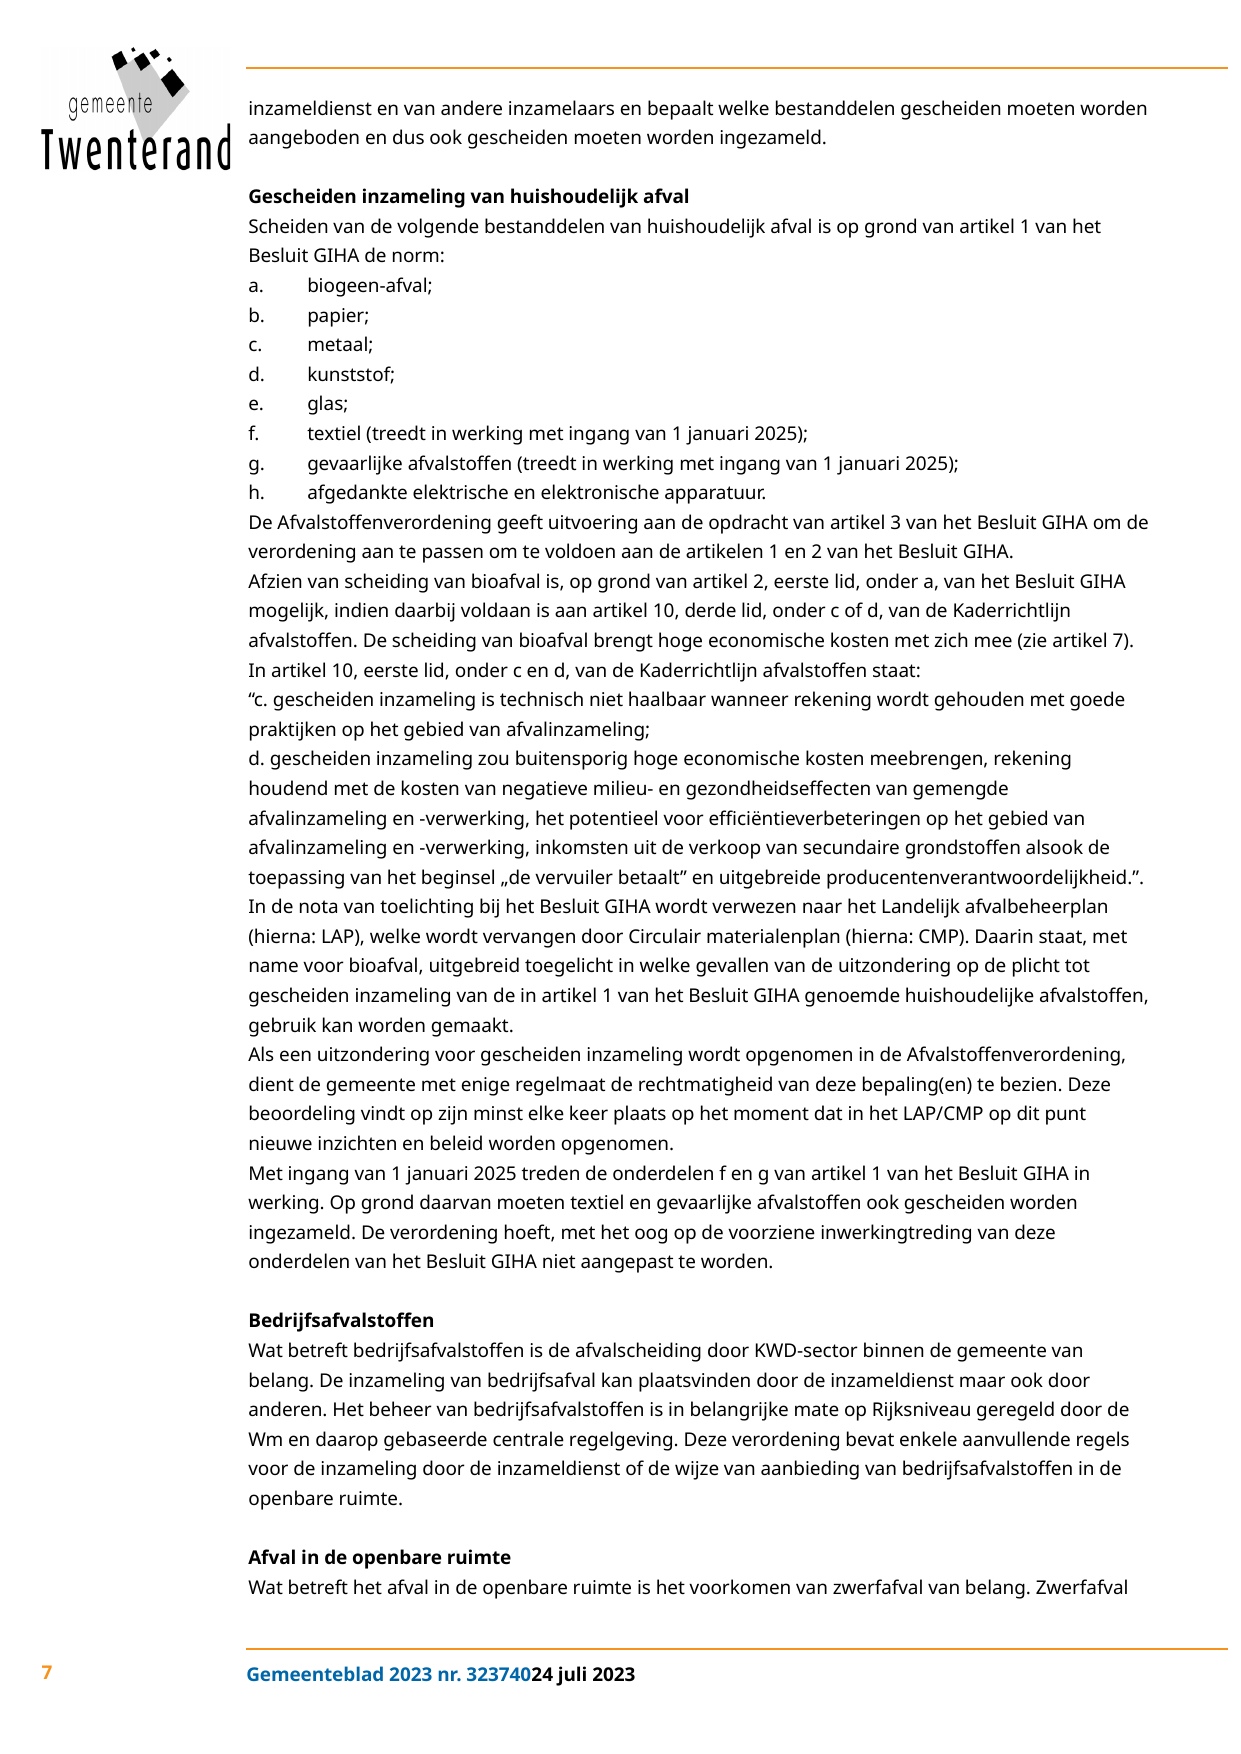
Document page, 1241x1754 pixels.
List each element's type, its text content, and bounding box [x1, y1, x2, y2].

text inzameldienst en van andere inzamelaars en bepaalt welke bestanddelen gescheiden moeten worden aangeboden en dus ook gescheiden moeten worden ingezameld. [248, 95, 1152, 150]
text Afzien van scheiding van bioafval is, op grond van artikel 2, eerste lid, onder a, van het Besluit GIHA mogelijk, indien daarbij voldaan is aan artikel 10, derde lid, onder c of d, van de Kaderrichtlijn afvalstoffen. De scheiding van bioafval brengt hoge economische kosten met zich mee (zie artikel 7). In artikel 10, eerste lid, onder c en d, van de Kaderrichtlijn afvalstoffen staat: [248, 568, 1152, 683]
text Wat betreft bedrijfsafvalstoffen is de afvalscheiding door KWD-sector binnen de gemeente van belang. De inzameling van bedrijfsafval kan plaatsvinden door de inzameldienst maar ook door anderen. Het beheer van bedrijfsafvalstoffen is in belangrijke mate op Rijksniveau geregeld door de Wm en daarop gebaseerde centrale regelgeving. Deze verordening bevat enkele aanvullende regels voor de inzameling door de inzameldienst of de wijze van aanbieding van bedrijfsafvalstoffen in de openbare ruimte. [248, 1337, 1152, 1511]
list biogeen-afval; [248, 272, 1152, 298]
text Gescheiden inzameling van huishoudelijk afval [248, 183, 1152, 209]
list metaal; [248, 331, 1152, 357]
list afgedankte elektrische en elektronische apparatuur. [248, 479, 1152, 505]
picture [41, 47, 231, 172]
text In de nota van toelichting bij het Besluit GIHA wordt verwezen naar het Landelijk afvalbeheerplan (hierna: LAP), welke wordt vervangen door Circulair materialenplan (hierna: CMP). Daarin staat, met name voor bioafval, uitgebreid toegelicht in welke gevallen van de uitzondering op de plicht tot gescheiden inzameling van de in artikel 1 van het Besluit GIHA genoemde huishoudelijke afvalstoffen, gebruik kan worden gemaakt. [248, 893, 1152, 1038]
list textiel (treedt in werking met ingang van 1 januari 2025); [248, 420, 1152, 446]
list gevaarlijke afvalstoffen (treedt in werking met ingang van 1 januari 2025); [248, 450, 1152, 476]
text Met ingang van 1 januari 2025 treden de onderdelen f en g van artikel 1 van het Besluit GIHA in werking. Op grond daarvan moeten textiel en gevaarlijke afvalstoffen ook gescheiden worden ingezameld. De verordening hoeft, met het oog op de voorziene inwerkingtreding van deze onderdelen van het Besluit GIHA niet aangepast te worden. [248, 1160, 1152, 1274]
text d. gescheiden inzameling zou buitensporig hoge economische kosten meebrengen, rekening houdend met de kosten van negatieve milieu- en gezondheidseffecten van gemengde afvalinzameling en -verwerking, het potentieel voor efficiëntieverbeteringen op het gebied van afvalinzameling en -verwerking, inkomsten uit de verkoop van secundaire grondstoffen alsook de toepassing van het beginsel „de vervuiler betaalt” en uitgebreide producentenverantwoordelijkheid.”. [248, 746, 1152, 890]
text Als een uitzondering voor gescheiden inzameling wordt opgenomen in de Afvalstoffenverordening, dient de gemeente met enige regelmaat de rechtmatigheid van deze bepaling(en) te bezien. Deze beoordeling vindt op zijn minst elke keer plaats op het moment dat in het LAP/CMP op dit punt nieuwe inzichten en beleid worden opgenomen. [248, 1041, 1152, 1156]
list glas; [248, 391, 1152, 416]
text Wat betreft het afval in de openbare ruimte is het voorkomen van zwerfafval van belang. Zwerfafval [248, 1574, 1152, 1600]
list papier; [248, 302, 1152, 328]
text De Afvalstoffenverordening geeft uitvoering aan de opdracht van artikel 3 van het Besluit GIHA om de verordening aan te passen om te voldoen aan de artikelen 1 en 2 van het Besluit GIHA. [248, 509, 1152, 564]
text Bedrijfsafvalstoffen [248, 1308, 1152, 1333]
text Scheiden van de volgende bestanddelen van huishoudelijk afval is op grond van artikel 1 van het Besluit GIHA de norm: [248, 213, 1152, 268]
text “c. gescheiden inzameling is technisch niet haalbaar wanneer rekening wordt gehouden met goede praktijken op het gebied van afvalinzameling; [248, 686, 1152, 742]
list kunststof; [248, 361, 1152, 387]
text Afval in de openbare ruimte [248, 1544, 1152, 1570]
